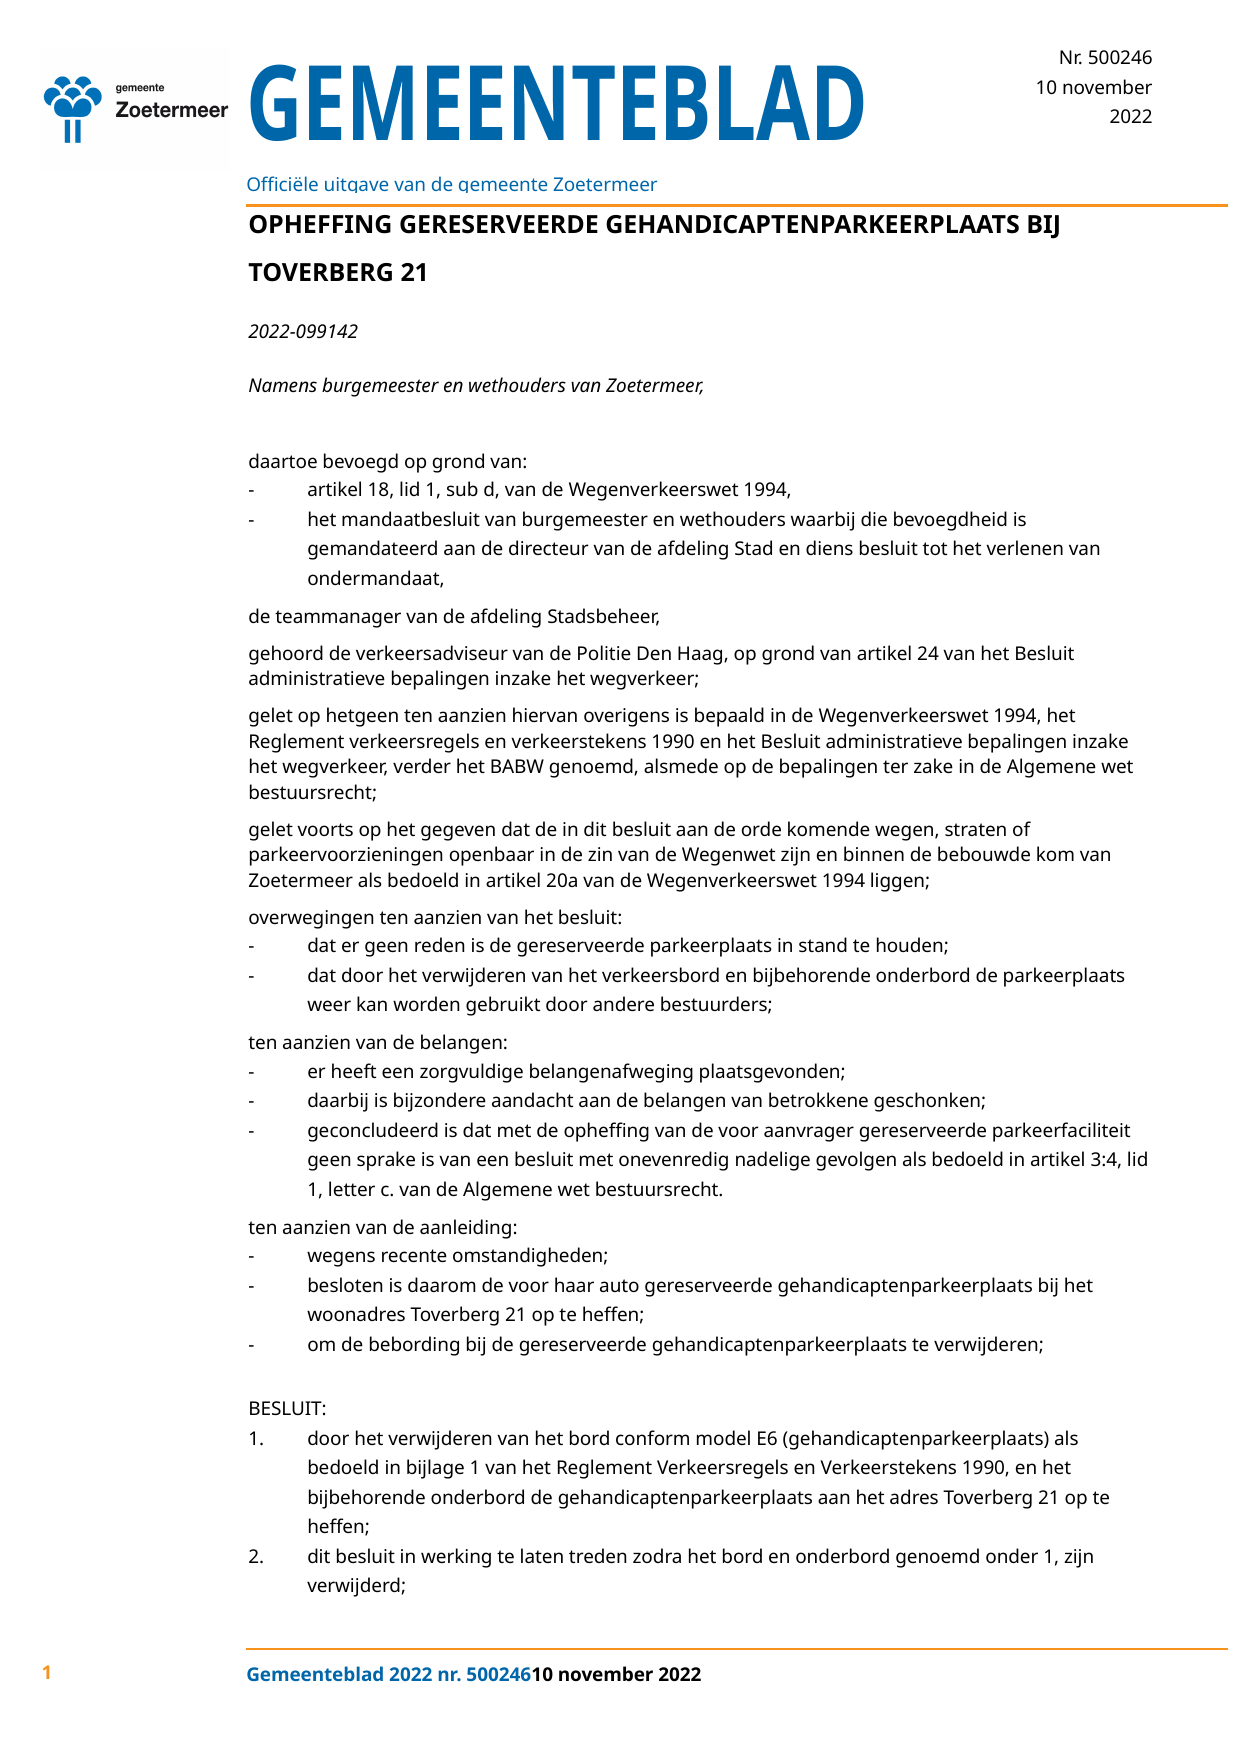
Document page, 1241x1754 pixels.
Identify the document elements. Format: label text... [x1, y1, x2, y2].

text gelet voorts op het gegeven dat de in dit besluit aan de orde komende wegen, straten of parkeervoorzieningen openbaar in de zin van de Wegenwet zijn en binnen de bebouwde kom van Zoetermeer als bedoeld in artikel 20a van de Wegenverkeerswet 1994 liggen; [248, 816, 1152, 893]
text overwegingen ten aanzien van het besluit: [248, 904, 1152, 930]
list besloten is daarom de voor haar auto gereserveerde gehandicaptenparkeerplaats bij het woonadres Toverberg 21 op te heffen; [248, 1272, 1152, 1327]
text gehoord de verkeersadviseur van de Politie Den Haag, op grond van artikel 24 van het Besluit administratieve bepalingen inzake het wegverkeer; [248, 640, 1152, 691]
list om de bebording bij de gereserveerde gehandicaptenparkeerplaats te verwijderen; [248, 1331, 1152, 1357]
list dat er geen reden is de gereserveerde parkeerplaats in stand te houden; [248, 932, 1152, 958]
list het mandaatbesluit van burgemeester en wethouders waarbij die bevoegdheid is gemandateerd aan de directeur van de afdeling Stad en diens besluit tot het verlenen van ondermandaat, [248, 506, 1152, 591]
picture [41, 47, 231, 172]
list dit besluit in werking te laten treden zodra het bord en onderbord genoemd onder 1, zijn verwijderd; [248, 1543, 1152, 1598]
list er heeft een zorgvuldige belangenafweging plaatsgevonden; [248, 1058, 1152, 1083]
text ten aanzien van de belangen: [248, 1029, 1152, 1055]
list dat door het verwijderen van het verkeersbord en bijbehorende onderbord de parkeerplaats weer kan worden gebruikt door andere bestuurders; [248, 962, 1152, 1017]
text OPHEFFING GERESERVEERDE GEHANDICAPTENPARKEERPLAATS BIJ TOVERBERG 21 [248, 207, 1152, 288]
list wegens recente omstandigheden; [248, 1242, 1152, 1268]
text BESLUIT: [248, 1395, 1152, 1421]
text daartoe bevoegd op grond van: [248, 448, 1152, 474]
text de teammanager van de afdeling Stadsbeheer, [248, 603, 1152, 629]
list door het verwijderen van het bord conform model E6 (gehandicaptenparkeerplaats) als bedoeld in bijlage 1 van het Reglement Verkeersregels en Verkeerstekens 1990, en het bijbehorende onderbord de gehandicaptenparkeerplaats aan het adres Toverberg 21 op te heffen; [248, 1425, 1152, 1539]
text Namens burgemeester en wethouders van Zoetermeer, [248, 372, 1152, 398]
list geconcludeerd is dat met de opheffing van de voor aanvrager gereserveerde parkeerfaciliteit geen sprake is van een besluit met onevenredig nadelige gevolgen als bedoeld in artikel 3:4, lid 1, letter c. van de Algemene wet bestuursrecht. [248, 1117, 1152, 1202]
text gelet op hetgeen ten aanzien hiervan overigens is bepaald in de Wegenverkeerswet 1994, het Reglement verkeersregels en verkeerstekens 1990 en het Besluit administratieve bepalingen inzake het wegverkeer, verder het BABW genoemd, alsmede op de bepalingen ter zake in de Algemene wet bestuursrecht; [248, 702, 1152, 805]
text 2022-099142 [248, 318, 1152, 344]
list artikel 18, lid 1, sub d, van de Wegenverkeerswet 1994, [248, 476, 1152, 502]
text ten aanzien van de aanleiding: [248, 1214, 1152, 1240]
list daarbij is bijzondere aandacht aan de belangen van betrokkene geschonken; [248, 1087, 1152, 1113]
